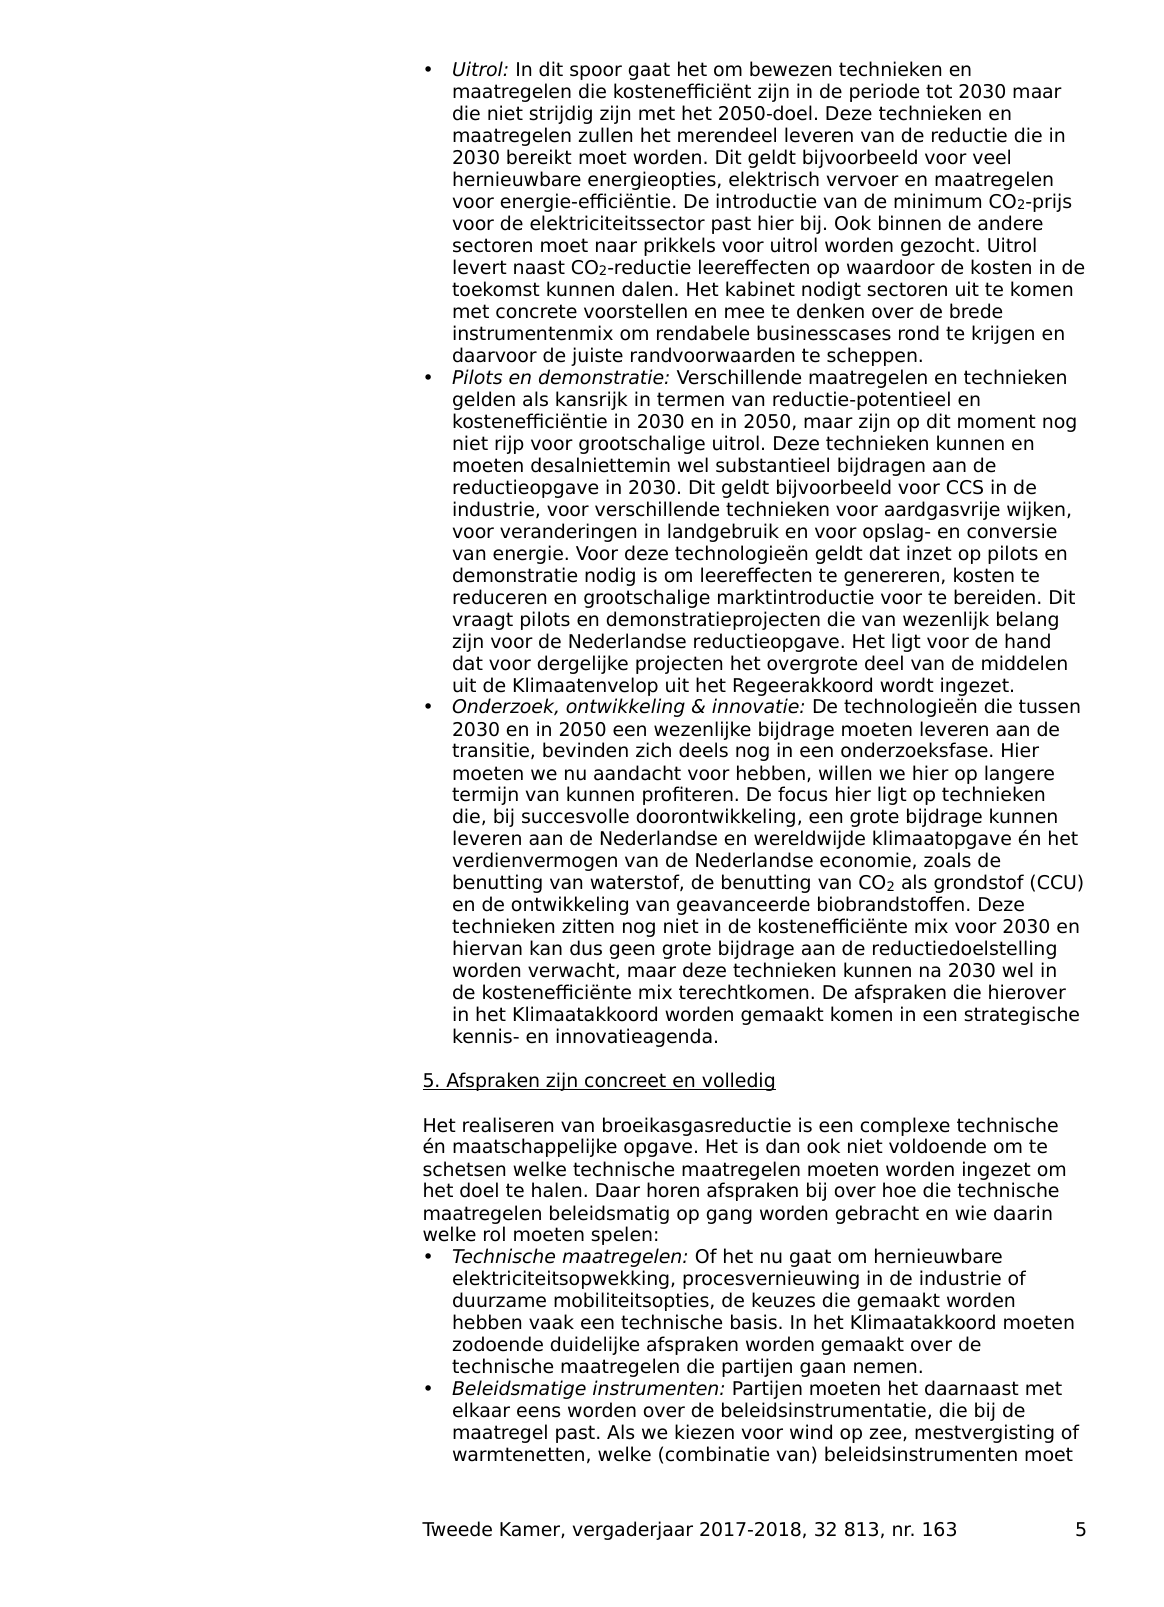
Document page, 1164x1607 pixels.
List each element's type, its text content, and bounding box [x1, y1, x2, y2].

text • Technische maatregelen: Of het nu gaat om hernieuwbare elektriciteitsopwekking, procesvernieuwing in de industrie of duurzame mobiliteitsopties, de keuzes die gemaakt worden hebben vaak een technische basis. In het Klimaatakkoord moeten zodoende duidelijke afspraken worden gemaakt over de technische maatregelen die partijen gaan nemen. [422, 1246, 1087, 1378]
text • Onderzoek, ontwikkeling & innovatie: De technologieën die tussen 2030 en in 2050 een wezenlijke bijdrage moeten leveren aan de transitie, bevinden zich deels nog in een onderzoeksfase. Hier moeten we nu aandacht voor hebben, willen we hier op langere termijn van kunnen profiteren. De focus hier ligt op technieken die, bij succesvolle doorontwikkeling, een grote bijdrage kunnen leveren aan de Nederlandse en wereldwijde klimaatopgave én het verdienvermogen van de Nederlandse economie, zoals de benutting van waterstof, de benutting van CO2 als grondstof (CCU) en de ontwikkeling van geavanceerde biobrandstoffen. Deze technieken zitten nog niet in de kostenefficiënte mix voor 2030 en hiervan kan dus geen grote bijdrage aan de reductiedoelstelling worden verwacht, maar deze technieken kunnen na 2030 wel in de kostenefficiënte mix terechtkomen. De afspraken die hierover in het Klimaatakkoord worden gemaakt komen in een strategische kennis- en innovatieagenda. [422, 696, 1087, 1048]
text • Uitrol: In dit spoor gaat het om bewezen technieken en maatregelen die kostenefficiënt zijn in de periode tot 2030 maar die niet strijdig zijn met het 2050-doel. Deze technieken en maatregelen zullen het merendeel leveren van de reductie die in 2030 bereikt moet worden. Dit geldt bijvoorbeeld voor veel hernieuwbare energieopties, elektrisch vervoer en maatregelen voor energie-efficiëntie. De introductie van de minimum CO2-prijs voor de elektriciteitssector past hier bij. Ook binnen de andere sectoren moet naar prikkels voor uitrol worden gezocht. Uitrol levert naast CO2-reductie leereffecten op waardoor de kosten in de toekomst kunnen dalen. Het kabinet nodigt sectoren uit te komen met concrete voorstellen en mee te denken over de brede instrumentenmix om rendabele businesscases rond te krijgen en daarvoor de juiste randvoorwaarden te scheppen. [422, 59, 1087, 367]
subtitle 5. Afspraken zijn concreet en volledig [422, 1070, 1087, 1092]
text Het realiseren van broeikasgasreductie is een complexe technische én maatschappelijke opgave. Het is dan ook niet voldoende om te schetsen welke technische maatregelen moeten worden ingezet om het doel te halen. Daar horen afspraken bij over hoe die technische maatregelen beleidsmatig op gang worden gebracht en wie daarin welke rol moeten spelen: [422, 1114, 1087, 1246]
text • Beleidsmatige instrumenten: Partijen moeten het daarnaast met elkaar eens worden over de beleidsinstrumentatie, die bij de maatregel past. Als we kiezen voor wind op zee, mestvergisting of warmtenetten, welke (combinatie van) beleidsinstrumenten moet [422, 1378, 1087, 1466]
text • Pilots en demonstratie: Verschillende maatregelen en technieken gelden als kansrijk in termen van reductie-potentieel en kostenefficiëntie in 2030 en in 2050, maar zijn op dit moment nog niet rijp voor grootschalige uitrol. Deze technieken kunnen en moeten desalniettemin wel substantieel bijdragen aan de reductieopgave in 2030. Dit geldt bijvoorbeeld voor CCS in de industrie, voor verschillende technieken voor aardgasvrije wijken, voor veranderingen in landgebruik en voor opslag- en conversie van energie. Voor deze technologieën geldt dat inzet op pilots en demonstratie nodig is om leereffecten te genereren, kosten te reduceren en grootschalige marktintroductie voor te bereiden. Dit vraagt pilots en demonstratieprojecten die van wezenlijk belang zijn voor de Nederlandse reductieopgave. Het ligt voor de hand dat voor dergelijke projecten het overgrote deel van de middelen uit de Klimaatenvelop uit het Regeerakkoord wordt ingezet. [422, 367, 1087, 696]
